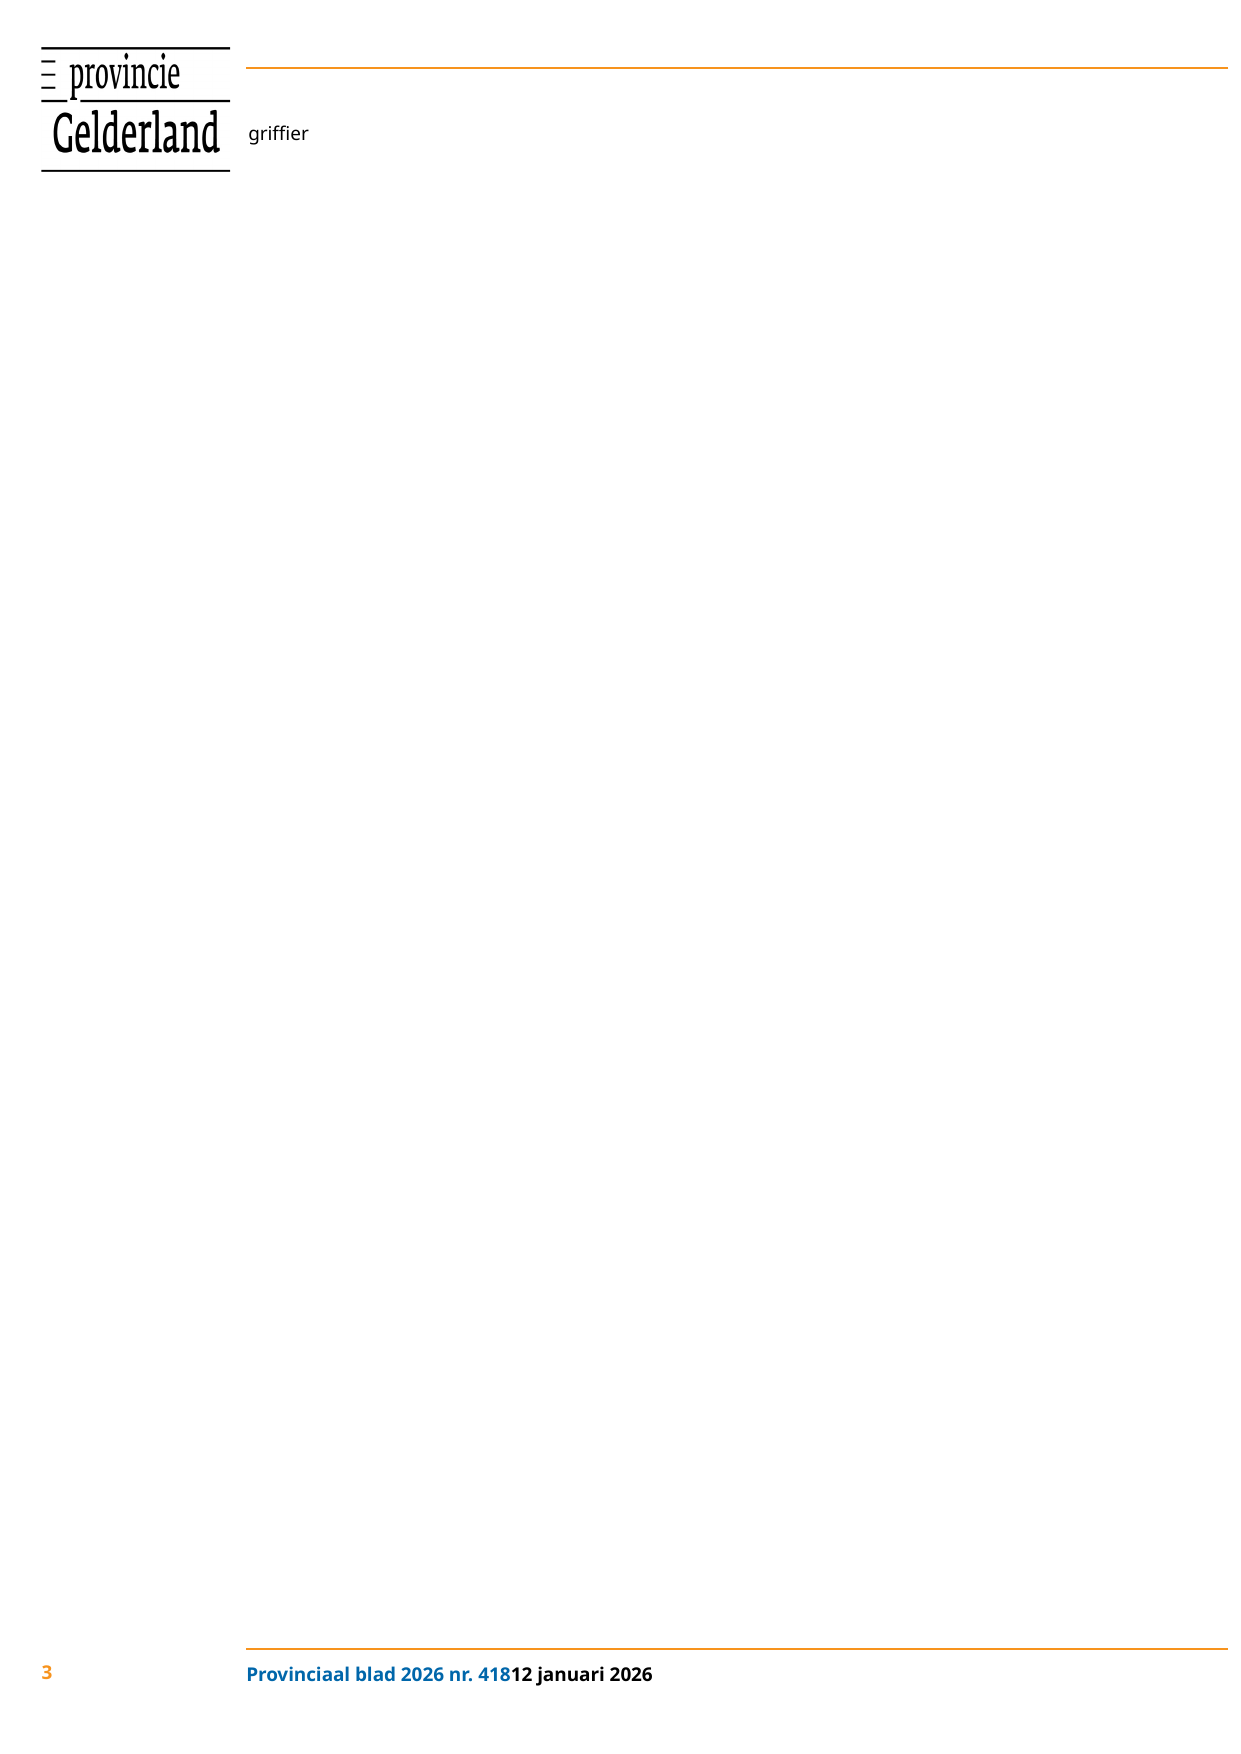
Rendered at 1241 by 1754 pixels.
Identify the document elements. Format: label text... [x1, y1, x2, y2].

text griffier [248, 121, 1152, 146]
picture [41, 47, 231, 172]
